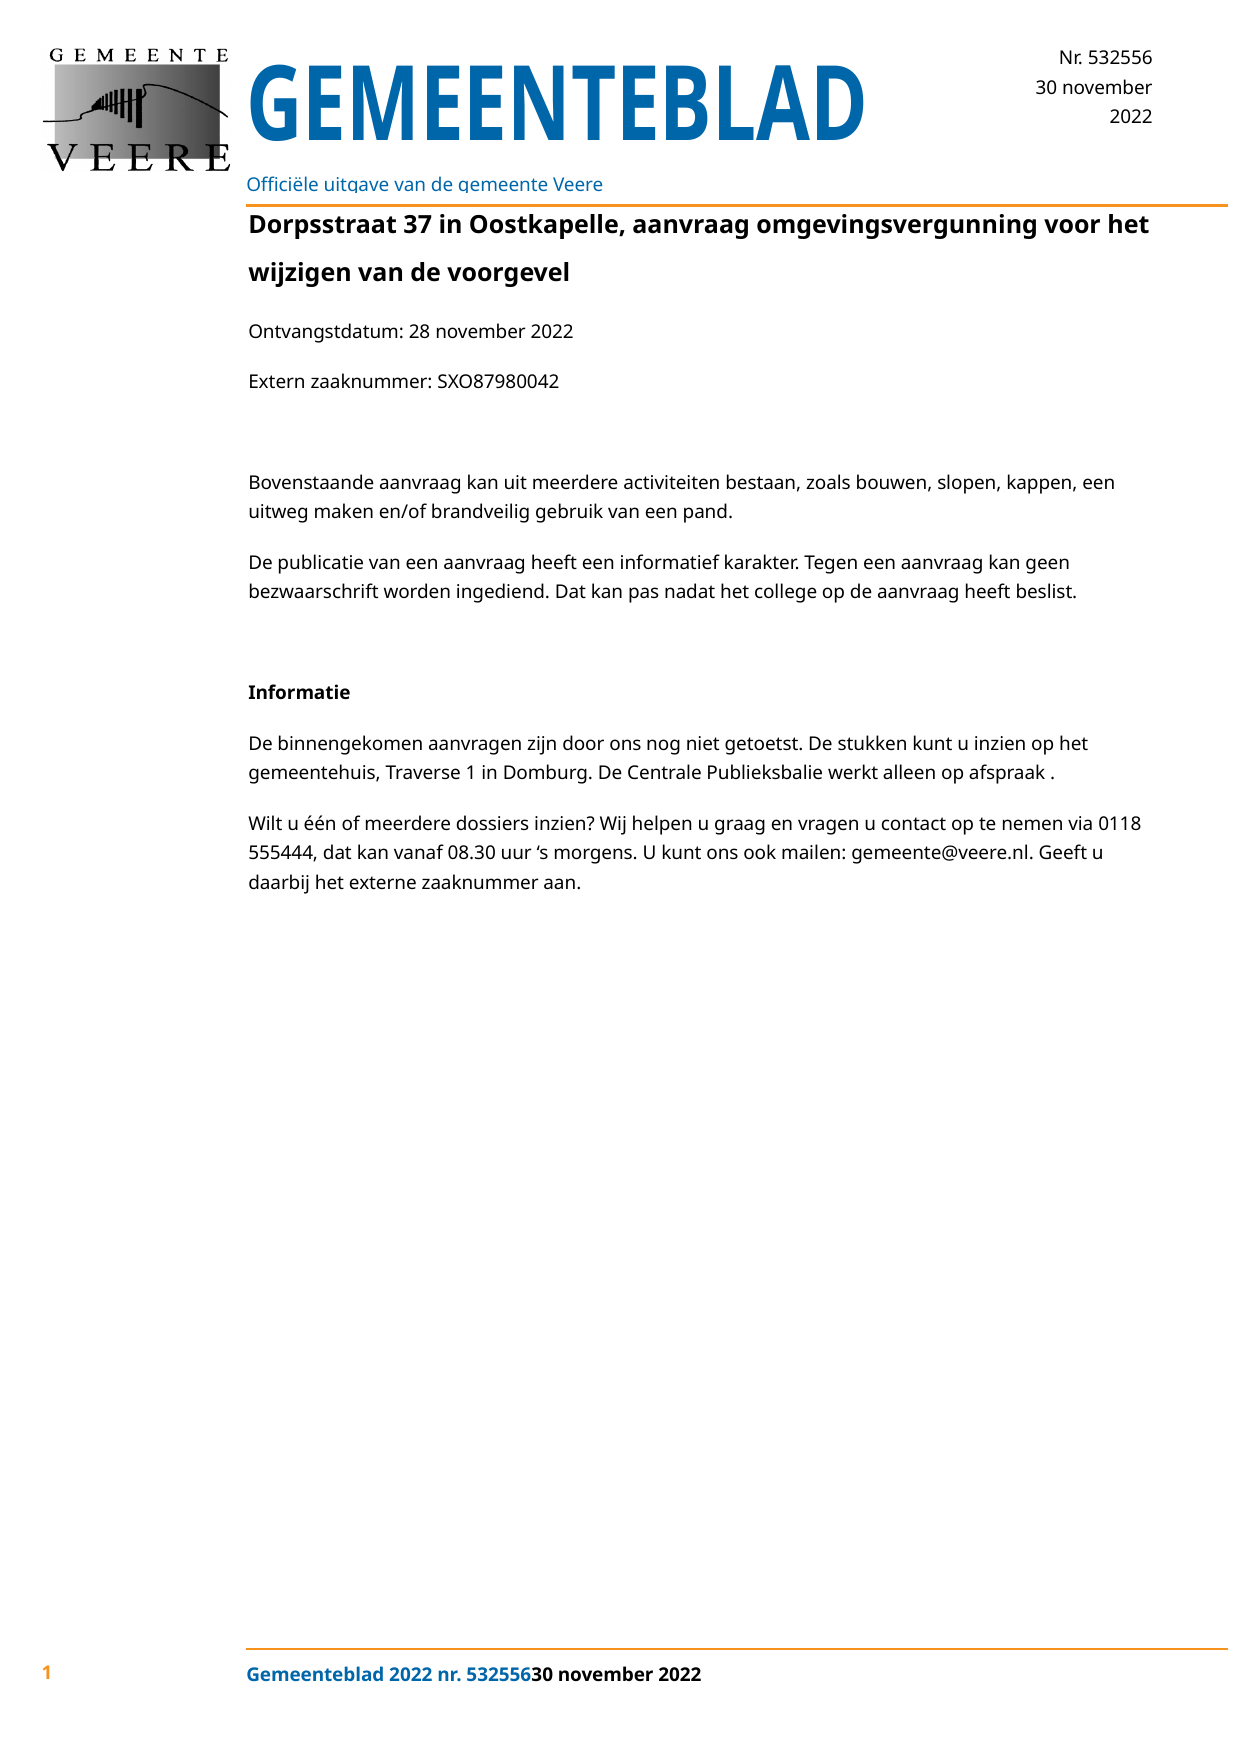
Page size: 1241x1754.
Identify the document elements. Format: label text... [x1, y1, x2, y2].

text Informatie [248, 679, 1152, 705]
text Ontvangstdatum: 28 november 2022 [248, 318, 1152, 344]
picture [41, 47, 231, 172]
text De publicatie van een aanvraag heeft een informatief karakter. Tegen een aanvraag kan geen bezwaarschrift worden ingediend. Dat kan pas nadat het college op de aanvraag heeft beslist. [248, 549, 1152, 604]
text De binnengekomen aanvragen zijn door ons nog niet getoetst. De stukken kunt u inzien op het gemeentehuis, Traverse 1 in Domburg. De Centrale Publieksbalie werkt alleen op afspraak . [248, 730, 1152, 785]
text Wilt u één of meerdere dossiers inzien? Wij helpen u graag en vragen u contact op te nemen via 0118 555444, dat kan vanaf 08.30 uur ‘s morgens. U kunt ons ook mailen: gemeente@veere.nl. Geeft u daarbij het externe zaaknummer aan. [248, 810, 1152, 895]
text Dorpsstraat 37 in Oostkapelle, aanvraag omgevingsvergunning voor het wijzigen van de voorgevel [248, 207, 1152, 288]
text Extern zaaknummer: SXO87980042 [248, 368, 1152, 394]
text Bovenstaande aanvraag kan uit meerdere activiteiten bestaan, zoals bouwen, slopen, kappen, een uitweg maken en/of brandveilig gebruik van een pand. [248, 469, 1152, 524]
